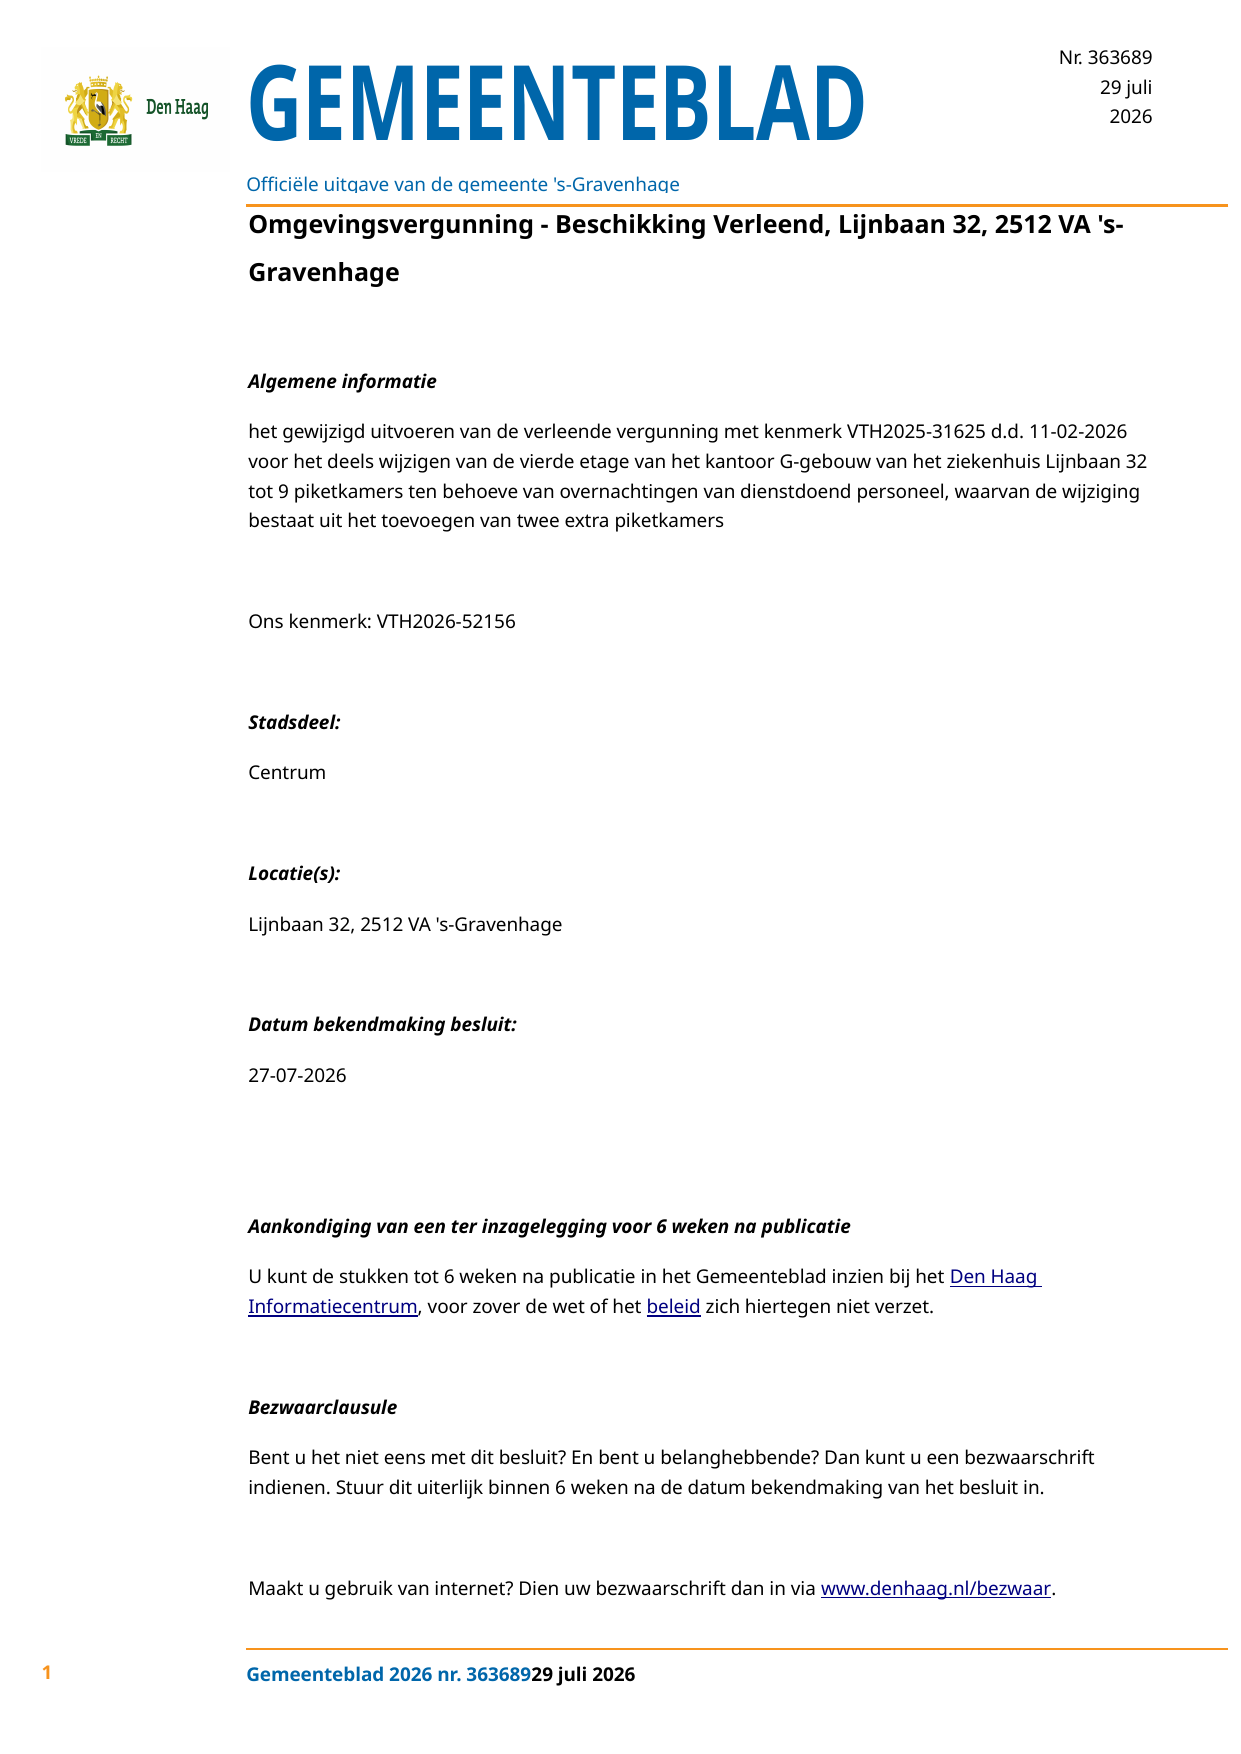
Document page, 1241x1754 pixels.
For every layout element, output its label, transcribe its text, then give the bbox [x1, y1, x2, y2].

picture [41, 47, 231, 172]
text Aankondiging van een ter inzagelegging voor 6 weken na publicatie [248, 1213, 1152, 1239]
text Bezwaarclausule [248, 1394, 1152, 1420]
text Lijnbaan 32, 2512 VA 's-Gravenhage [248, 911, 1152, 937]
text Stadsdeel: [248, 709, 1152, 735]
text Omgevingsvergunning - Beschikking Verleend, Lijnbaan 32, 2512 VA 's-Gravenhage [248, 207, 1152, 288]
text 27-07-2026 [248, 1062, 1152, 1088]
text Ons kenmerk: VTH2026-52156 [248, 608, 1152, 634]
text Locatie(s): [248, 860, 1152, 886]
text Maakt u gebruik van internet? Dien uw bezwaarschrift dan in via www.denhaag.nl/bezwaar. [248, 1575, 1152, 1601]
text Datum bekendmaking besluit: [248, 1012, 1152, 1037]
text Bent u het niet eens met dit besluit? En bent u belanghebbende? Dan kunt u een bezwaarschrift indienen. Stuur dit uiterlijk binnen 6 weken na de datum bekendmaking van het besluit in. [248, 1444, 1152, 1500]
text U kunt de stukken tot 6 weken na publicatie in het Gemeenteblad inzien bij het Den Haag Informatiecentrum, voor zover de wet of het beleid zich hiertegen niet verzet. [248, 1264, 1152, 1319]
text het gewijzigd uitvoeren van de verleende vergunning met kenmerk VTH2025-31625 d.d. 11-02-2026 voor het deels wijzigen van de vierde etage van het kantoor G-gebouw van het ziekenhuis Lijnbaan 32 tot 9 piketkamers ten behoeve van overnachtingen van dienstdoend personeel, waarvan de wijziging bestaat uit het toevoegen van twee extra piketkamers [248, 419, 1152, 533]
text Algemene informatie [248, 368, 1152, 394]
text Centrum [248, 759, 1152, 785]
